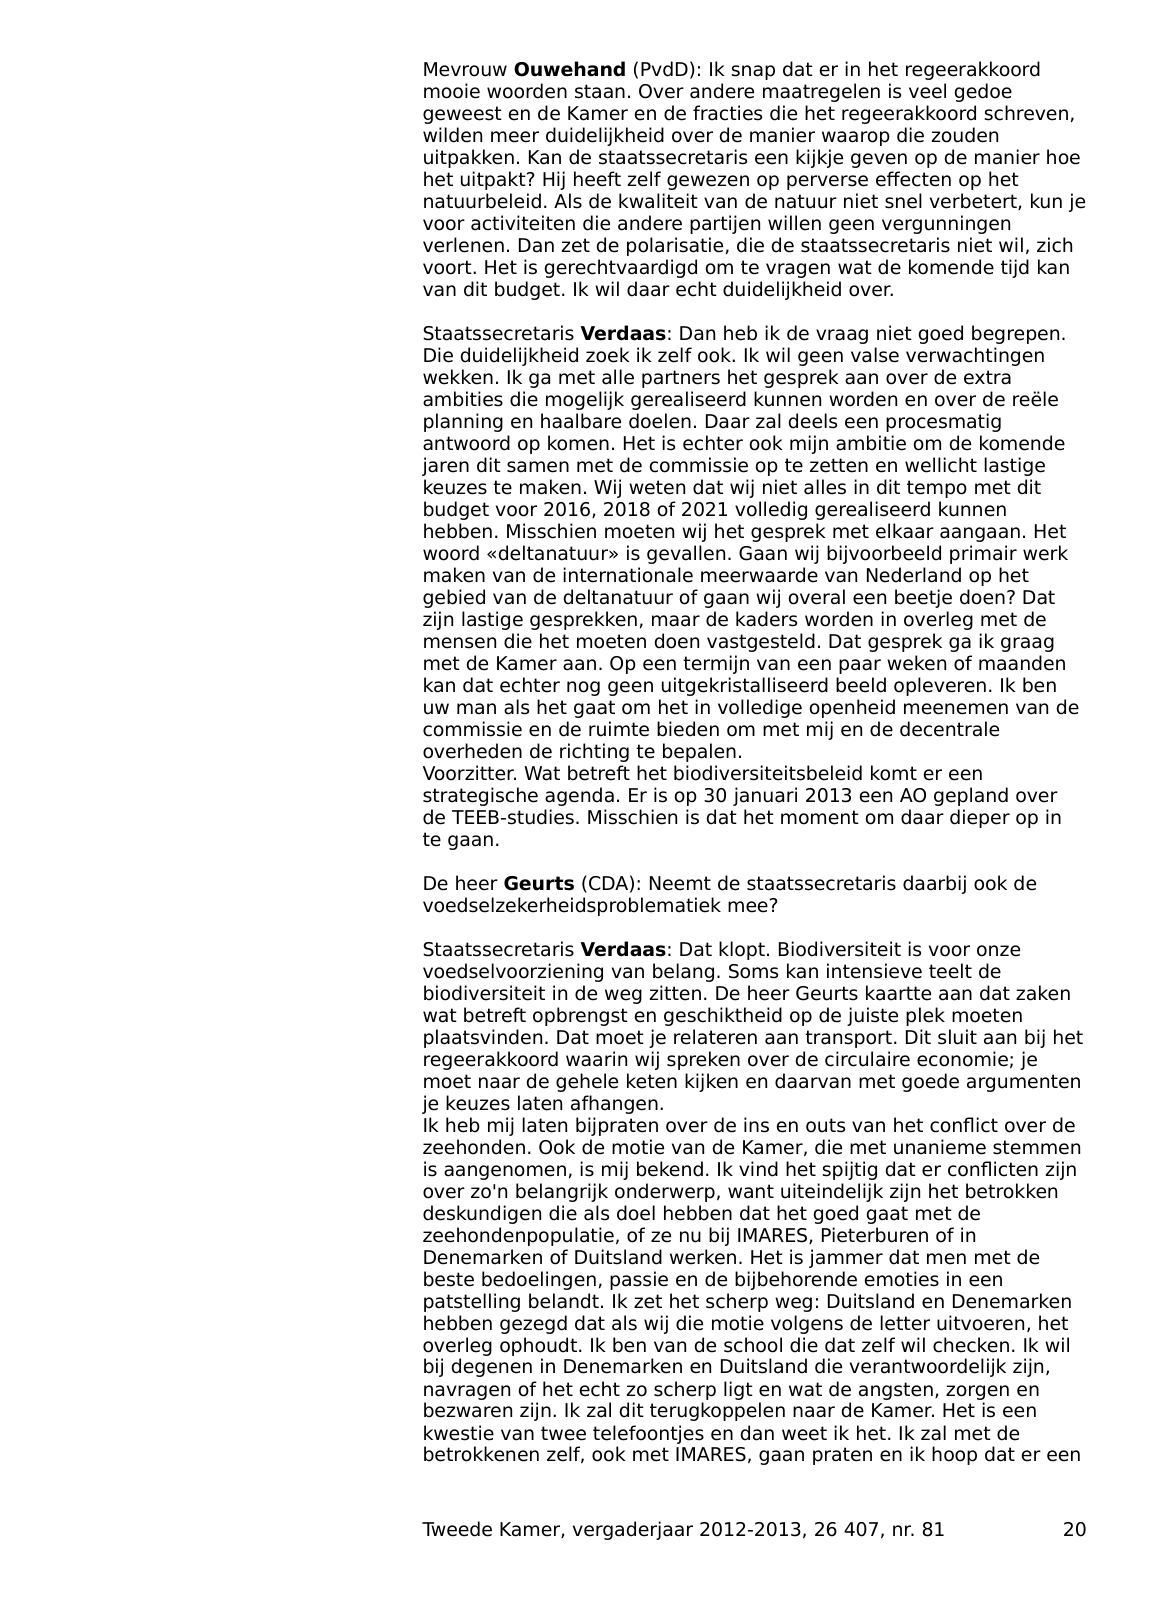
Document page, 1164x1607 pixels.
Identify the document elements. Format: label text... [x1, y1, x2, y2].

text Staatssecretaris Verdaas: Dat klopt. Biodiversiteit is voor onze voedselvoorziening van belang. Soms kan intensieve teelt de biodiversiteit in de weg zitten. De heer Geurts kaartte aan dat zaken wat betreft opbrengst en geschiktheid op de juiste plek moeten plaatsvinden. Dat moet je relateren aan transport. Dit sluit aan bij het regeerakkoord waarin wij spreken over de circulaire economie; je moet naar de gehele keten kijken en daarvan met goede argumenten je keuzes laten afhangen. [422, 939, 1087, 1115]
text Voorzitter. Wat betreft het biodiversiteitsbeleid komt er een strategische agenda. Er is op 30 januari 2013 een AO gepland over de TEEB-studies. Misschien is dat het moment om daar dieper op in te gaan. [422, 763, 1087, 851]
text Mevrouw Ouwehand (PvdD): Ik snap dat er in het regeerakkoord mooie woorden staan. Over andere maatregelen is veel gedoe geweest en de Kamer en de fracties die het regeerakkoord schreven, wilden meer duidelijkheid over de manier waarop die zouden uitpakken. Kan de staatssecretaris een kijkje geven op de manier hoe het uitpakt? Hij heeft zelf gewezen op perverse effecten op het natuurbeleid. Als de kwaliteit van de natuur niet snel verbetert, kun je voor activiteiten die andere partijen willen geen vergunningen verlenen. Dan zet de polarisatie, die de staatssecretaris niet wil, zich voort. Het is gerechtvaardigd om te vragen wat de komende tijd kan van dit budget. Ik wil daar echt duidelijkheid over. [422, 59, 1087, 301]
text De heer Geurts (CDA): Neemt de staatssecretaris daarbij ook de voedselzekerheidsproblematiek mee? [422, 873, 1087, 917]
text Staatssecretaris Verdaas: Dan heb ik de vraag niet goed begrepen. Die duidelijkheid zoek ik zelf ook. Ik wil geen valse verwachtingen wekken. Ik ga met alle partners het gesprek aan over de extra ambities die mogelijk gerealiseerd kunnen worden en over de reële planning en haalbare doelen. Daar zal deels een procesmatig antwoord op komen. Het is echter ook mijn ambitie om de komende jaren dit samen met de commissie op te zetten en wellicht lastige keuzes te maken. Wij weten dat wij niet alles in dit tempo met dit budget voor 2016, 2018 of 2021 volledig gerealiseerd kunnen hebben. Misschien moeten wij het gesprek met elkaar aangaan. Het woord «deltanatuur» is gevallen. Gaan wij bijvoorbeeld primair werk maken van de internationale meerwaarde van Nederland op het gebied van de deltanatuur of gaan wij overal een beetje doen? Dat zijn lastige gesprekken, maar de kaders worden in overleg met de mensen die het moeten doen vastgesteld. Dat gesprek ga ik graag met de Kamer aan. Op een termijn van een paar weken of maanden kan dat echter nog geen uitgekristalliseerd beeld opleveren. Ik ben uw man als het gaat om het in volledige openheid meenemen van de commissie en de ruimte bieden om met mij en de decentrale overheden de richting te bepalen. [422, 323, 1087, 763]
text Ik heb mij laten bijpraten over de ins en outs van het conflict over de zeehonden. Ook de motie van de Kamer, die met unanieme stemmen is aangenomen, is mij bekend. Ik vind het spijtig dat er conflicten zijn over zo'n belangrijk onderwerp, want uiteindelijk zijn het betrokken deskundigen die als doel hebben dat het goed gaat met de zeehondenpopulatie, of ze nu bij IMARES, Pieterburen of in Denemarken of Duitsland werken. Het is jammer dat men met de beste bedoelingen, passie en de bijbehorende emoties in een patstelling belandt. Ik zet het scherp weg: Duitsland en Denemarken hebben gezegd dat als wij die motie volgens de letter uitvoeren, het overleg ophoudt. Ik ben van de school die dat zelf wil checken. Ik wil bij degenen in Denemarken en Duitsland die verantwoordelijk zijn, navragen of het echt zo scherp ligt en wat de angsten, zorgen en bezwaren zijn. Ik zal dit terugkoppelen naar de Kamer. Het is een kwestie van twee telefoontjes en dan weet ik het. Ik zal met de betrokkenen zelf, ook met IMARES, gaan praten en ik hoop dat er een [422, 1115, 1087, 1466]
